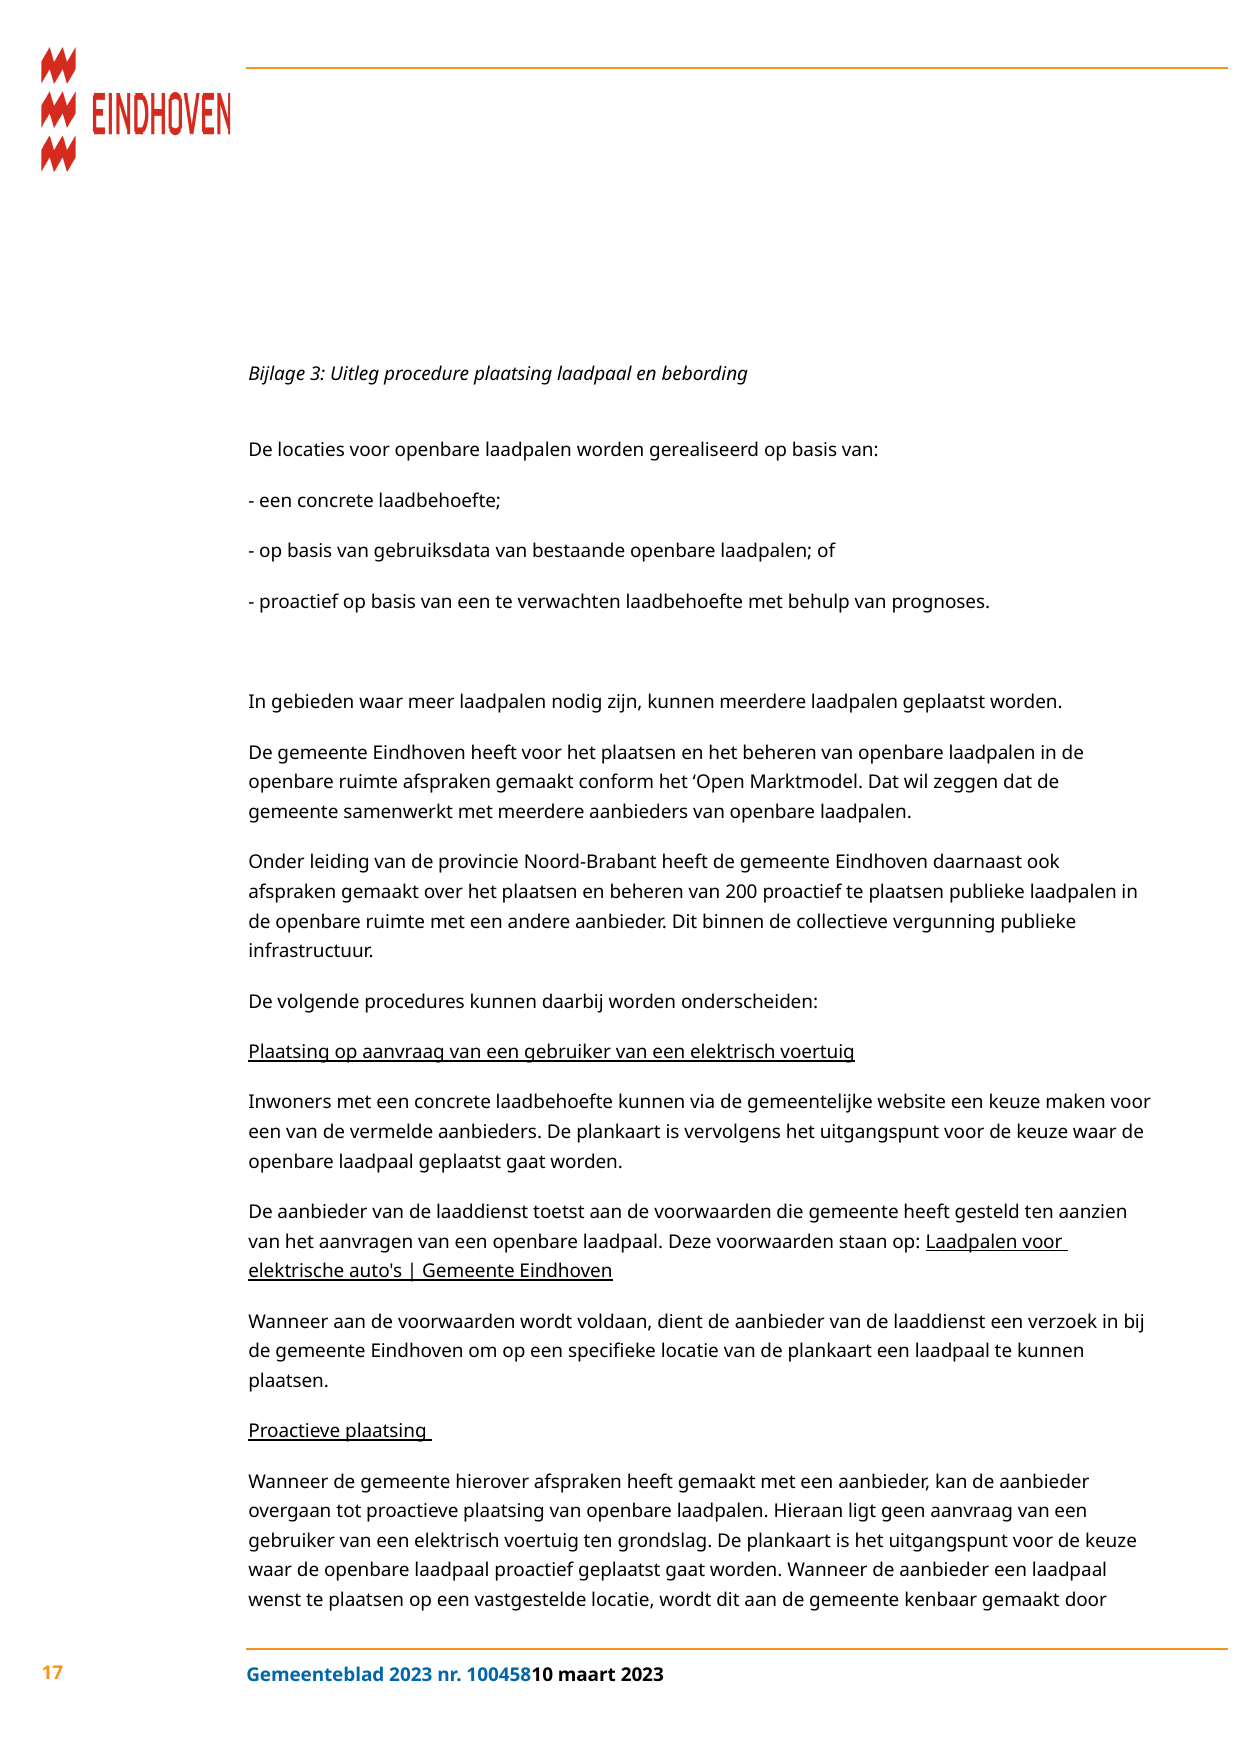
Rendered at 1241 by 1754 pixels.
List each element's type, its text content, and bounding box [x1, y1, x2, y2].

text Proactieve plaatsing [248, 1417, 1152, 1443]
text - op basis van gebruiksdata van bestaande openbare laadpalen; of [248, 537, 1152, 563]
text Inwoners met een concrete laadbehoefte kunnen via de gemeentelijke website een keuze maken voor een van de vermelde aanbieders. De plankaart is vervolgens het uitgangspunt voor de keuze waar de openbare laadpaal geplaatst gaat worden. [248, 1089, 1152, 1173]
picture [41, 47, 231, 172]
text Wanneer aan de voorwaarden wordt voldaan, dient de aanbieder van de laaddienst een verzoek in bij de gemeente Eindhoven om op een specifieke locatie van de plankaart een laadpaal te kunnen plaatsen. [248, 1308, 1152, 1393]
text De volgende procedures kunnen daarbij worden onderscheiden: [248, 988, 1152, 1013]
text In gebieden waar meer laadpalen nodig zijn, kunnen meerdere laadpalen geplaatst worden. [248, 689, 1152, 714]
text - proactief op basis van een te verwachten laadbehoefte met behulp van prognoses. [248, 588, 1152, 613]
text Bijlage 3: Uitleg procedure plaatsing laadpaal en bebording [248, 360, 1152, 386]
text De locaties voor openbare laadpalen worden gerealiseerd op basis van: [248, 437, 1152, 462]
text Onder leiding van de provincie Noord-Brabant heeft de gemeente Eindhoven daarnaast ook afspraken gemaakt over het plaatsen en beheren van 200 proactief te plaatsen publieke laadpalen in de openbare ruimte met een andere aanbieder. Dit binnen de collectieve vergunning publieke infrastructuur. [248, 849, 1152, 963]
text De gemeente Eindhoven heeft voor het plaatsen en het beheren van openbare laadpalen in de openbare ruimte afspraken gemaakt conform het ‘Open Marktmodel. Dat wil zeggen dat de gemeente samenwerkt met meerdere aanbieders van openbare laadpalen. [248, 739, 1152, 824]
text Wanneer de gemeente hierover afspraken heeft gemaakt met een aanbieder, kan de aanbieder overgaan tot proactieve plaatsing van openbare laadpalen. Hieraan ligt geen aanvraag van een gebruiker van een elektrisch voertuig ten grondslag. De plankaart is het uitgangspunt voor de keuze waar de openbare laadpaal proactief geplaatst gaat worden. Wanneer de aanbieder een laadpaal wenst te plaatsen op een vastgestelde locatie, wordt dit aan de gemeente kenbaar gemaakt door [248, 1468, 1152, 1612]
text Plaatsing op aanvraag van een gebruiker van een elektrisch voertuig [248, 1038, 1152, 1064]
text - een concrete laadbehoefte; [248, 487, 1152, 513]
text De aanbieder van de laaddienst toetst aan de voorwaarden die gemeente heeft gesteld ten aanzien van het aanvragen van een openbare laadpaal. Deze voorwaarden staan op: Laadpalen voor elektrische auto's | Gemeente Eindhoven [248, 1198, 1152, 1283]
